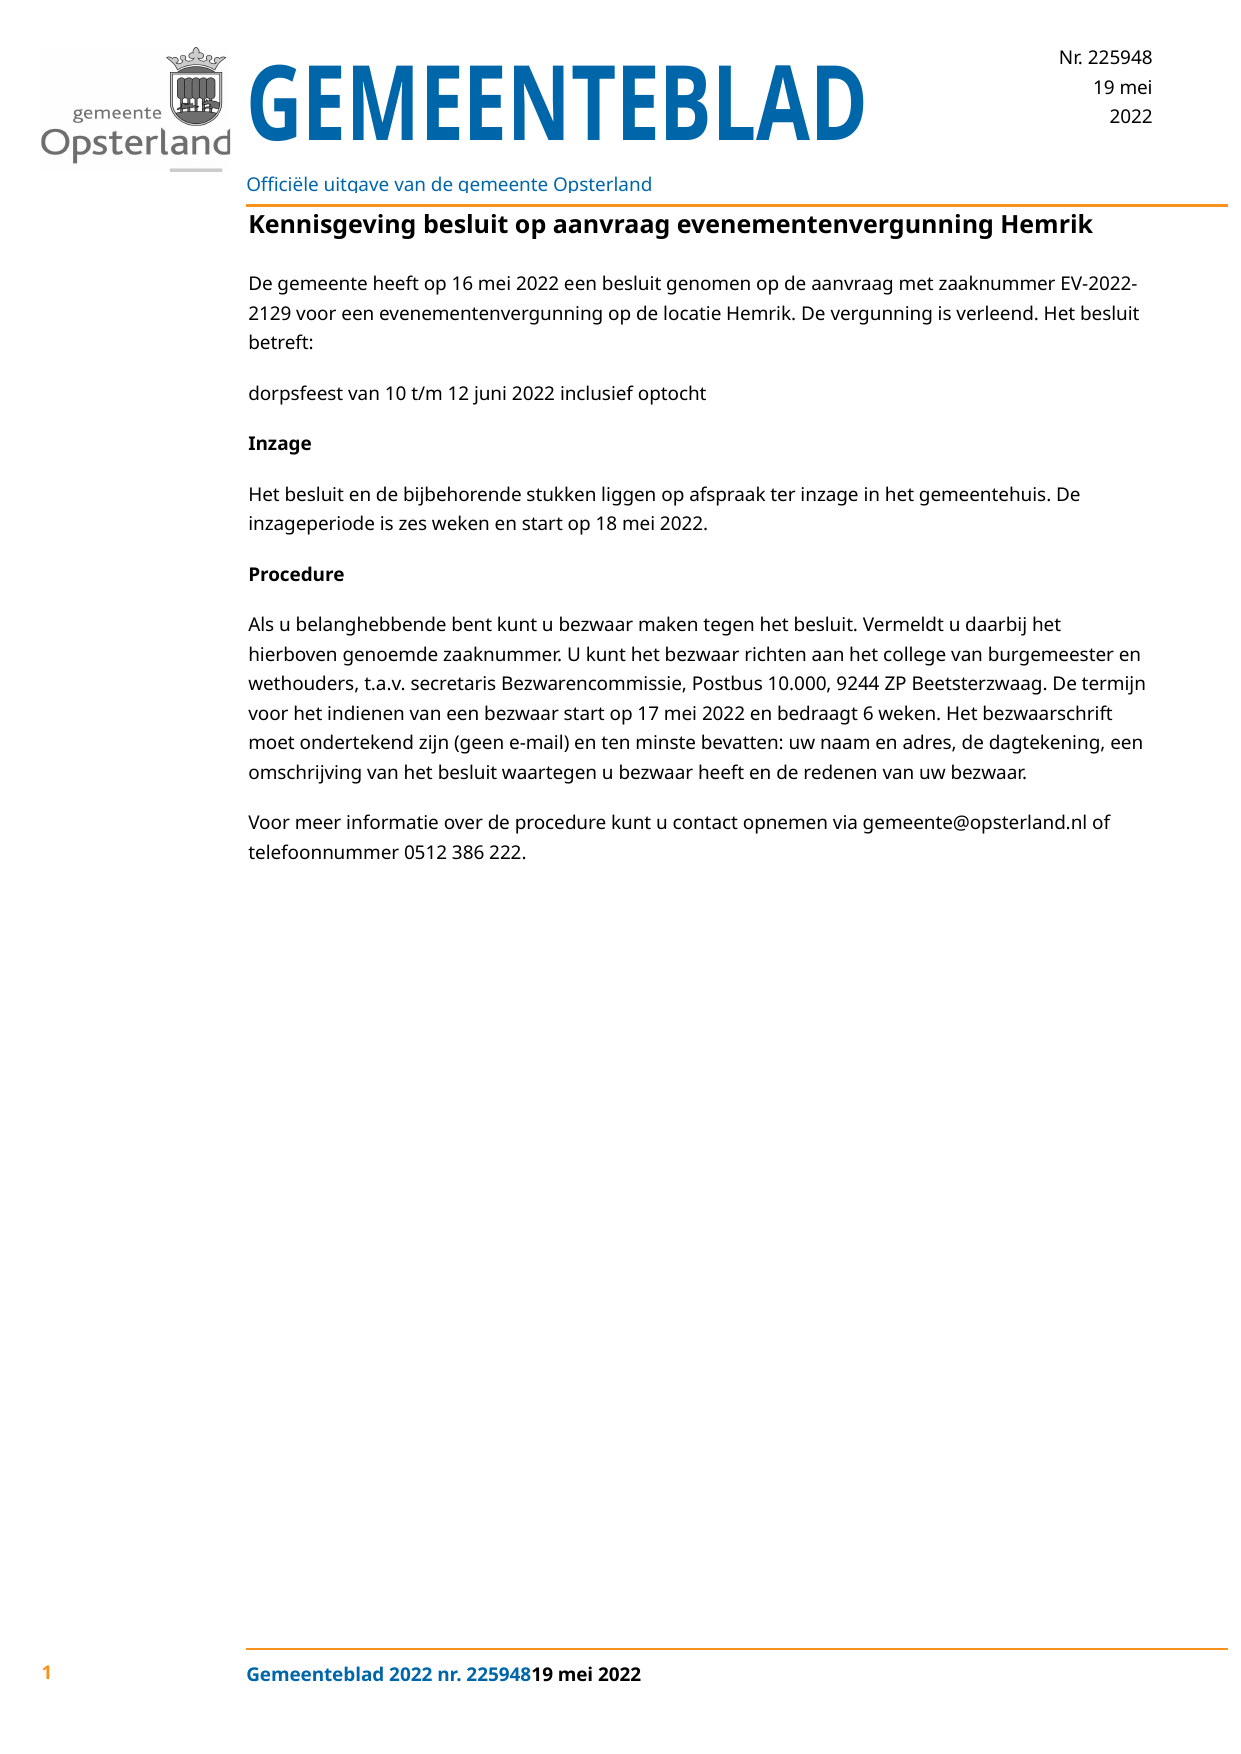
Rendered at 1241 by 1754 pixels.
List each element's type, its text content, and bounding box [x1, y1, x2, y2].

text dorpsfeest van 10 t/m 12 juni 2022 inclusief optocht [248, 380, 1152, 406]
text Procedure [248, 561, 1152, 586]
text Het besluit en de bijbehorende stukken liggen op afspraak ter inzage in het gemeentehuis. De inzageperiode is zes weken en start op 18 mei 2022. [248, 481, 1152, 536]
picture [41, 47, 231, 172]
text Voor meer informatie over de procedure kunt u contact opnemen via gemeente@opsterland.nl of telefoonnummer 0512 386 222. [248, 809, 1152, 865]
text Kennisgeving besluit op aanvraag evenementenvergunning Hemrik [248, 207, 1152, 241]
text Inzage [248, 430, 1152, 456]
text Als u belanghebbende bent kunt u bezwaar maken tegen het besluit. Vermeldt u daarbij het hierboven genoemde zaaknummer. U kunt het bezwaar richten aan het college van burgemeester en wethouders, t.a.v. secretaris Bezwarencommissie, Postbus 10.000, 9244 ZP Beetsterzwaag. De termijn voor het indienen van een bezwaar start op 17 mei 2022 en bedraagt 6 weken. Het bezwaarschrift moet ondertekend zijn (geen e-mail) en ten minste bevatten: uw naam en adres, de dagtekening, een omschrijving van het besluit waartegen u bezwaar heeft en de redenen van uw bezwaar. [248, 611, 1152, 785]
text De gemeente heeft op 16 mei 2022 een besluit genomen op de aanvraag met zaaknummer EV-2022-2129 voor een evenementenvergunning op de locatie Hemrik. De vergunning is verleend. Het besluit betreft: [248, 270, 1152, 355]
